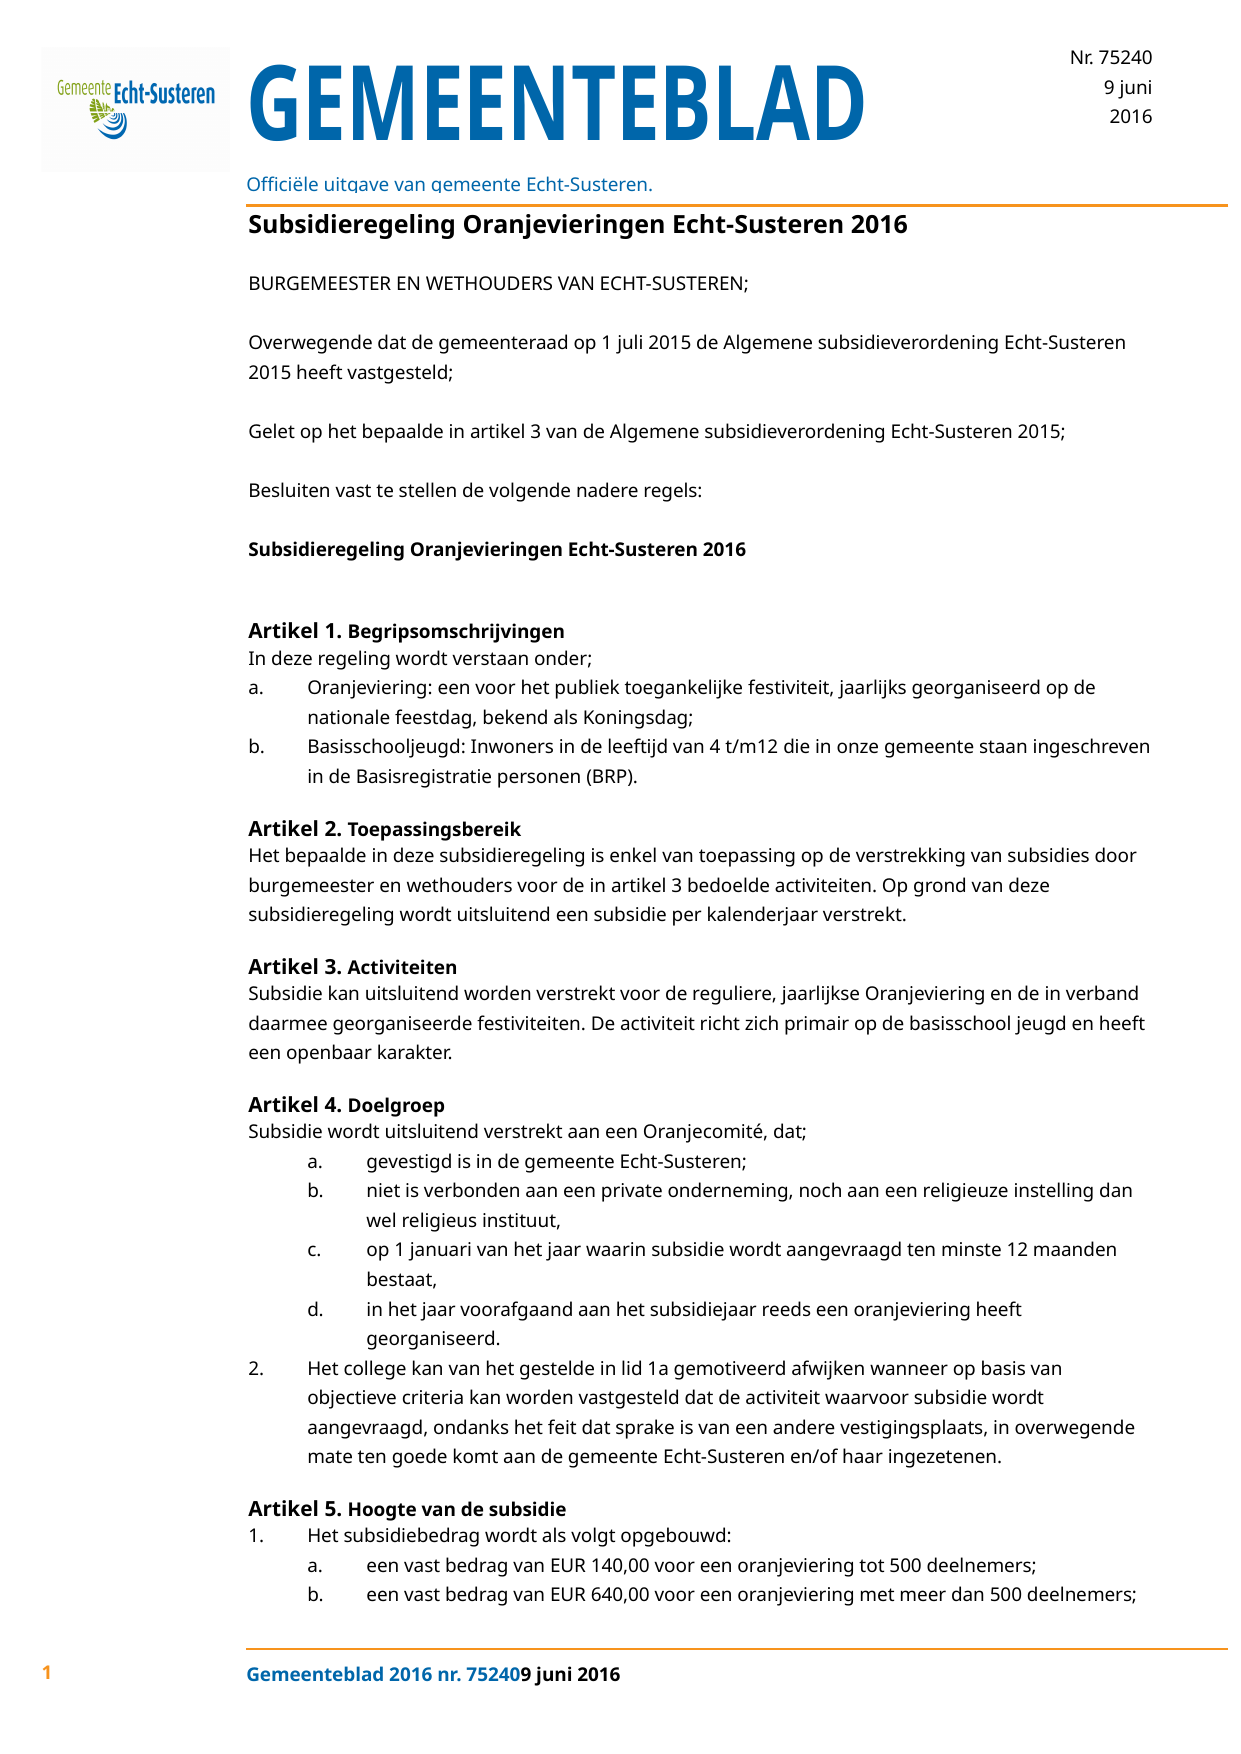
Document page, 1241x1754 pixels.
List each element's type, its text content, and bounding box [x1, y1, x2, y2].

text Subsidie kan uitsluitend worden verstrekt voor de reguliere, jaarlijkse Oranjeviering en de in verband daarmee georganiseerde festiviteiten. De activiteit richt zich primair op de basisschool jeugd en heeft een openbaar karakter. [248, 980, 1152, 1065]
list Oranjeviering: een voor het publiek toegankelijke festiviteit, jaarlijks georganiseerd op de nationale feestdag, bekend als Koningsdag; [248, 674, 1152, 730]
text In deze regeling wordt verstaan onder; [248, 645, 1152, 671]
list een vast bedrag van EUR 140,00 voor een oranjeviering tot 500 deelnemers; [307, 1552, 1152, 1578]
text Artikel 5. Hoogte van de subsidie [248, 1494, 1152, 1522]
text Artikel 1. Begripsomschrijvingen [248, 617, 1152, 645]
picture [41, 47, 231, 172]
text Subsidieregeling Oranjevieringen Echt-Susteren 2016 [248, 207, 1152, 241]
text Subsidie wordt uitsluitend verstrekt aan een Oranjecomité, dat; [248, 1118, 1152, 1144]
list Het college kan van het gestelde in lid 1a gemotiveerd afwijken wanneer op basis van objectieve criteria kan worden vastgesteld dat de activiteit waarvoor subsidie wordt aangevraagd, ondanks het feit dat sprake is van een andere vestigingsplaats, in overwegende mate ten goede komt aan de gemeente Echt-Susteren en/of haar ingezetenen. [248, 1355, 1152, 1469]
list Het subsidiebedrag wordt als volgt opgebouwd: [248, 1522, 1152, 1548]
list Basisschooljeugd: Inwoners in de leeftijd van 4 t/m12 die in onze gemeente staan ingeschreven in de Basisregistratie personen (BRP). [248, 734, 1152, 789]
text Besluiten vast te stellen de volgende nadere regels: [248, 477, 1152, 503]
list op 1 januari van het jaar waarin subsidie wordt aangevraagd ten minste 12 maanden bestaat, [307, 1237, 1152, 1292]
list gevestigd is in de gemeente Echt-Susteren; [307, 1148, 1152, 1173]
text Overwegende dat de gemeenteraad op 1 juli 2015 de Algemene subsidieverordening Echt-Susteren 2015 heeft vastgesteld; [248, 329, 1152, 385]
text Het bepaalde in deze subsidieregeling is enkel van toepassing op de verstrekking van subsidies door burgemeester en wethouders voor de in artikel 3 bedoelde activiteiten. Op grond van deze subsidieregeling wordt uitsluitend een subsidie per kalenderjaar verstrekt. [248, 842, 1152, 927]
text Artikel 2. Toepassingsbereik [248, 814, 1152, 842]
list in het jaar voorafgaand aan het subsidiejaar reeds een oranjeviering heeft georganiseerd. [307, 1296, 1152, 1351]
list een vast bedrag van EUR 640,00 voor een oranjeviering met meer dan 500 deelnemers; [307, 1582, 1152, 1607]
text Subsidieregeling Oranjevieringen Echt-Susteren 2016 [248, 537, 1152, 562]
text Gelet op het bepaalde in artikel 3 van de Algemene subsidieverordening Echt-Susteren 2015; [248, 418, 1152, 444]
list niet is verbonden aan een private onderneming, noch aan een religieuze instelling dan wel religieus instituut, [307, 1177, 1152, 1233]
text BURGEMEESTER EN WETHOUDERS VAN ECHT-SUSTEREN; [248, 270, 1152, 296]
text Artikel 3. Activiteiten [248, 952, 1152, 980]
text Artikel 4. Doelgroep [248, 1090, 1152, 1118]
